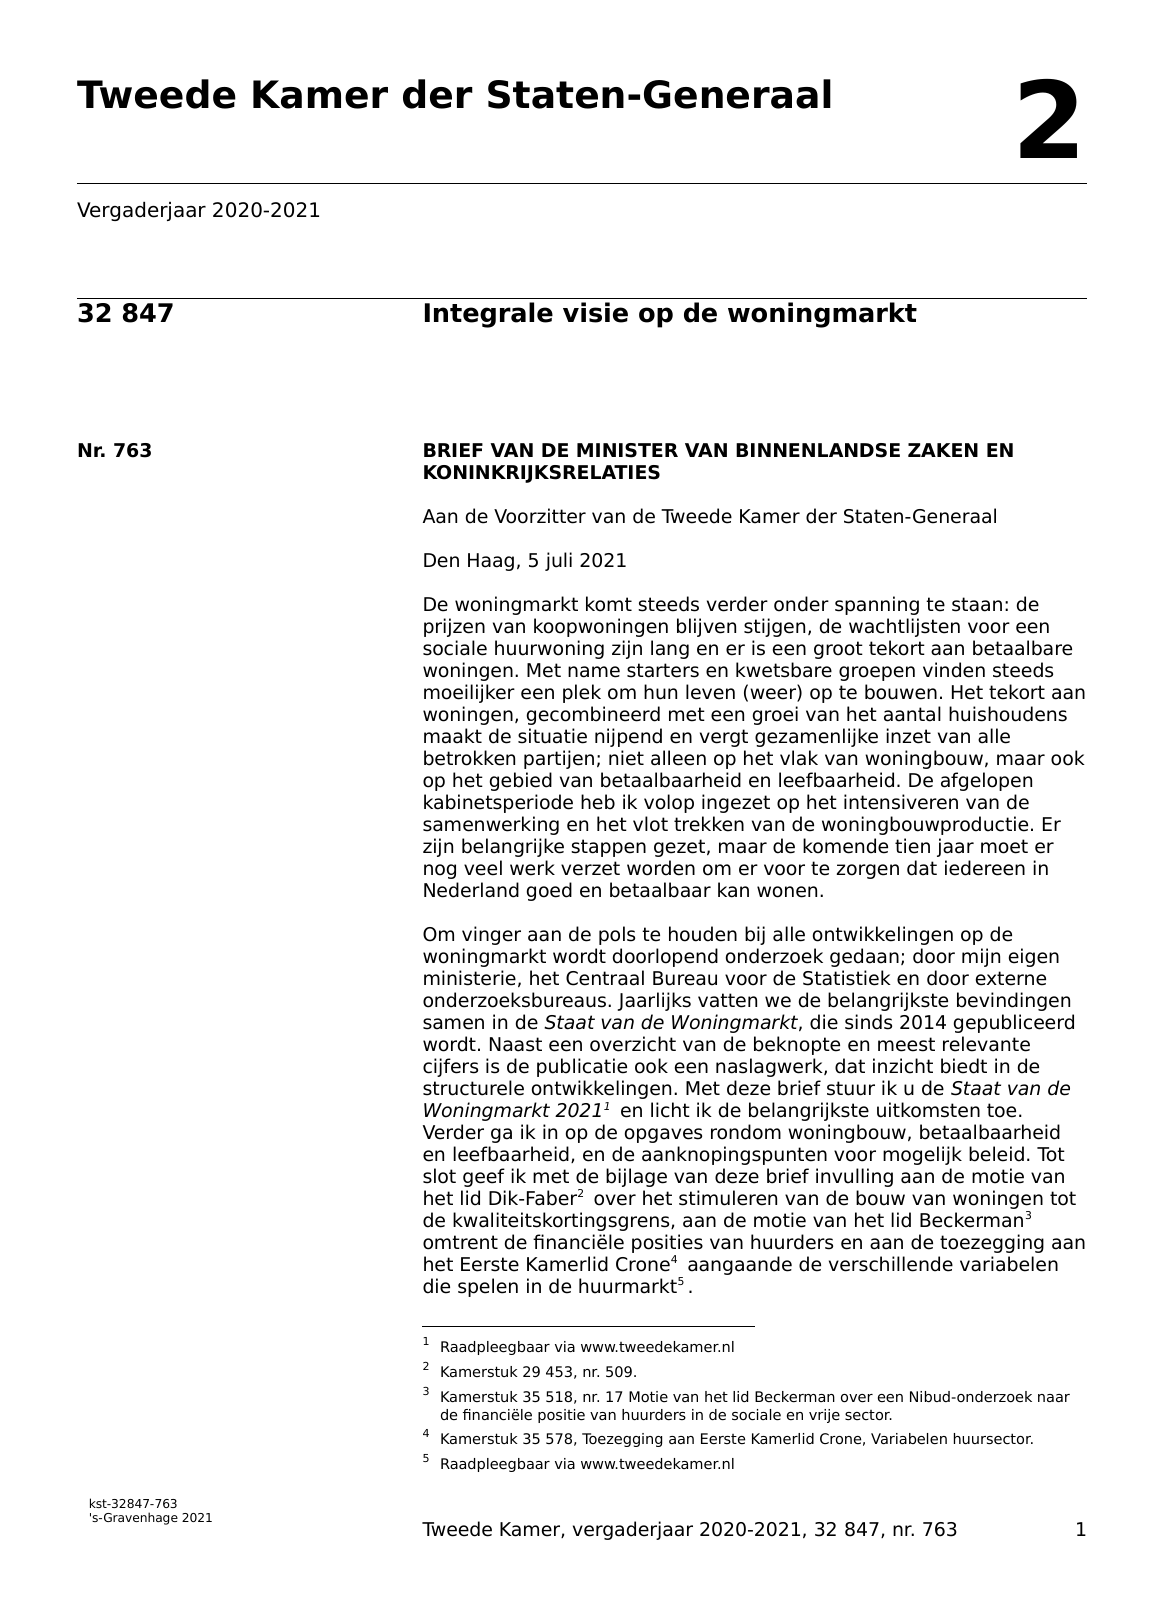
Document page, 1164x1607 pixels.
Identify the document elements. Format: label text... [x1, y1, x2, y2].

subtitle Nr. 763 BRIEF VAN DE MINISTER VAN BINNENLANDSE ZAKEN EN KONINKRIJKSRELATIES [77, 440, 1087, 484]
text De woningmarkt komt steeds verder onder spanning te staan: de prijzen van koopwoningen blijven stijgen, de wachtlijsten voor een sociale huurwoning zijn lang en er is een groot tekort aan betaalbare woningen. Met name starters en kwetsbare groepen vinden steeds moeilijker een plek om hun leven (weer) op te bouwen. Het tekort aan woningen, gecombineerd met een groei van het aantal huishoudens maakt de situatie nijpend en vergt gezamenlijke inzet van alle betrokken partijen; niet alleen op het vlak van woningbouw, maar ook op het gebied van betaalbaarheid en leefbaarheid. De afgelopen kabinetsperiode heb ik volop ingezet op het intensiveren van de samenwerking en het vlot trekken van de woningbouwproductie. Er zijn belangrijke stappen gezet, maar de komende tien jaar moet er nog veel werk verzet worden om er voor te zorgen dat iedereen in Nederland goed en betaalbaar kan wonen. [422, 594, 1087, 902]
subtitle 32 847 Integrale visie op de woningmarkt [77, 299, 1087, 329]
text Kamerstuk 35 578, Toezegging aan Eerste Kamerlid Crone, Variabelen huursector. [422, 1427, 1087, 1449]
text Den Haag, 5 juli 2021 [422, 550, 1087, 572]
text Aan de Voorzitter van de Tweede Kamer der Staten-Generaal [422, 506, 1087, 528]
text Om vinger aan de pols te houden bij alle ontwikkelingen op de woningmarkt wordt doorlopend onderzoek gedaan; door mijn eigen ministerie, het Centraal Bureau voor de Statistiek en door externe onderzoeksbureaus. Jaarlijks vatten we de belangrijkste bevindingen samen in de Staat van de Woningmarkt, die sinds 2014 gepubliceerd wordt. Naast een overzicht van de beknopte en meest relevante cijfers is de publicatie ook een naslagwerk, dat inzicht biedt in de structurele ontwikkelingen. Met deze brief stuur ik u de Staat van de Woningmarkt 2021 en licht ik de belangrijkste uitkomsten toe. Verder ga ik in op de opgaves rondom woningbouw, betaalbaarheid en leefbaarheid, en de aanknopingspunten voor mogelijk beleid. Tot slot geef ik met de bijlage van deze brief invulling aan de motie van het lid Dik-Faber over het stimuleren van de bouw van woningen tot de kwaliteitskortingsgrens, aan de motie van het lid Beckerman omtrent de financiële posities van huurders en aan de toezegging aan het Eerste Kamerlid Crone aangaande de verschillende variabelen die spelen in de huurmarkt. [422, 924, 1087, 1298]
text Kamerstuk 29 453, nr. 509. [422, 1360, 1087, 1382]
text Raadpleegbaar via www.tweedekamer.nl [422, 1452, 1087, 1474]
text Raadpleegbaar via www.tweedekamer.nl [422, 1335, 1087, 1357]
table_cell Vergaderjaar 2020-2021 [77, 184, 1087, 298]
text kst-32847-763 [88, 1497, 323, 1511]
table_header 2 [886, 59, 1087, 183]
text 's-Gravenhage 2021 [88, 1511, 323, 1525]
text Kamerstuk 35 518, nr. 17 Motie van het lid Beckerman over een Nibud-onderzoek naar de financiële positie van huurders in de sociale en vrije sector. [422, 1385, 1087, 1424]
table_header Tweede Kamer der Staten-Generaal [77, 59, 886, 183]
